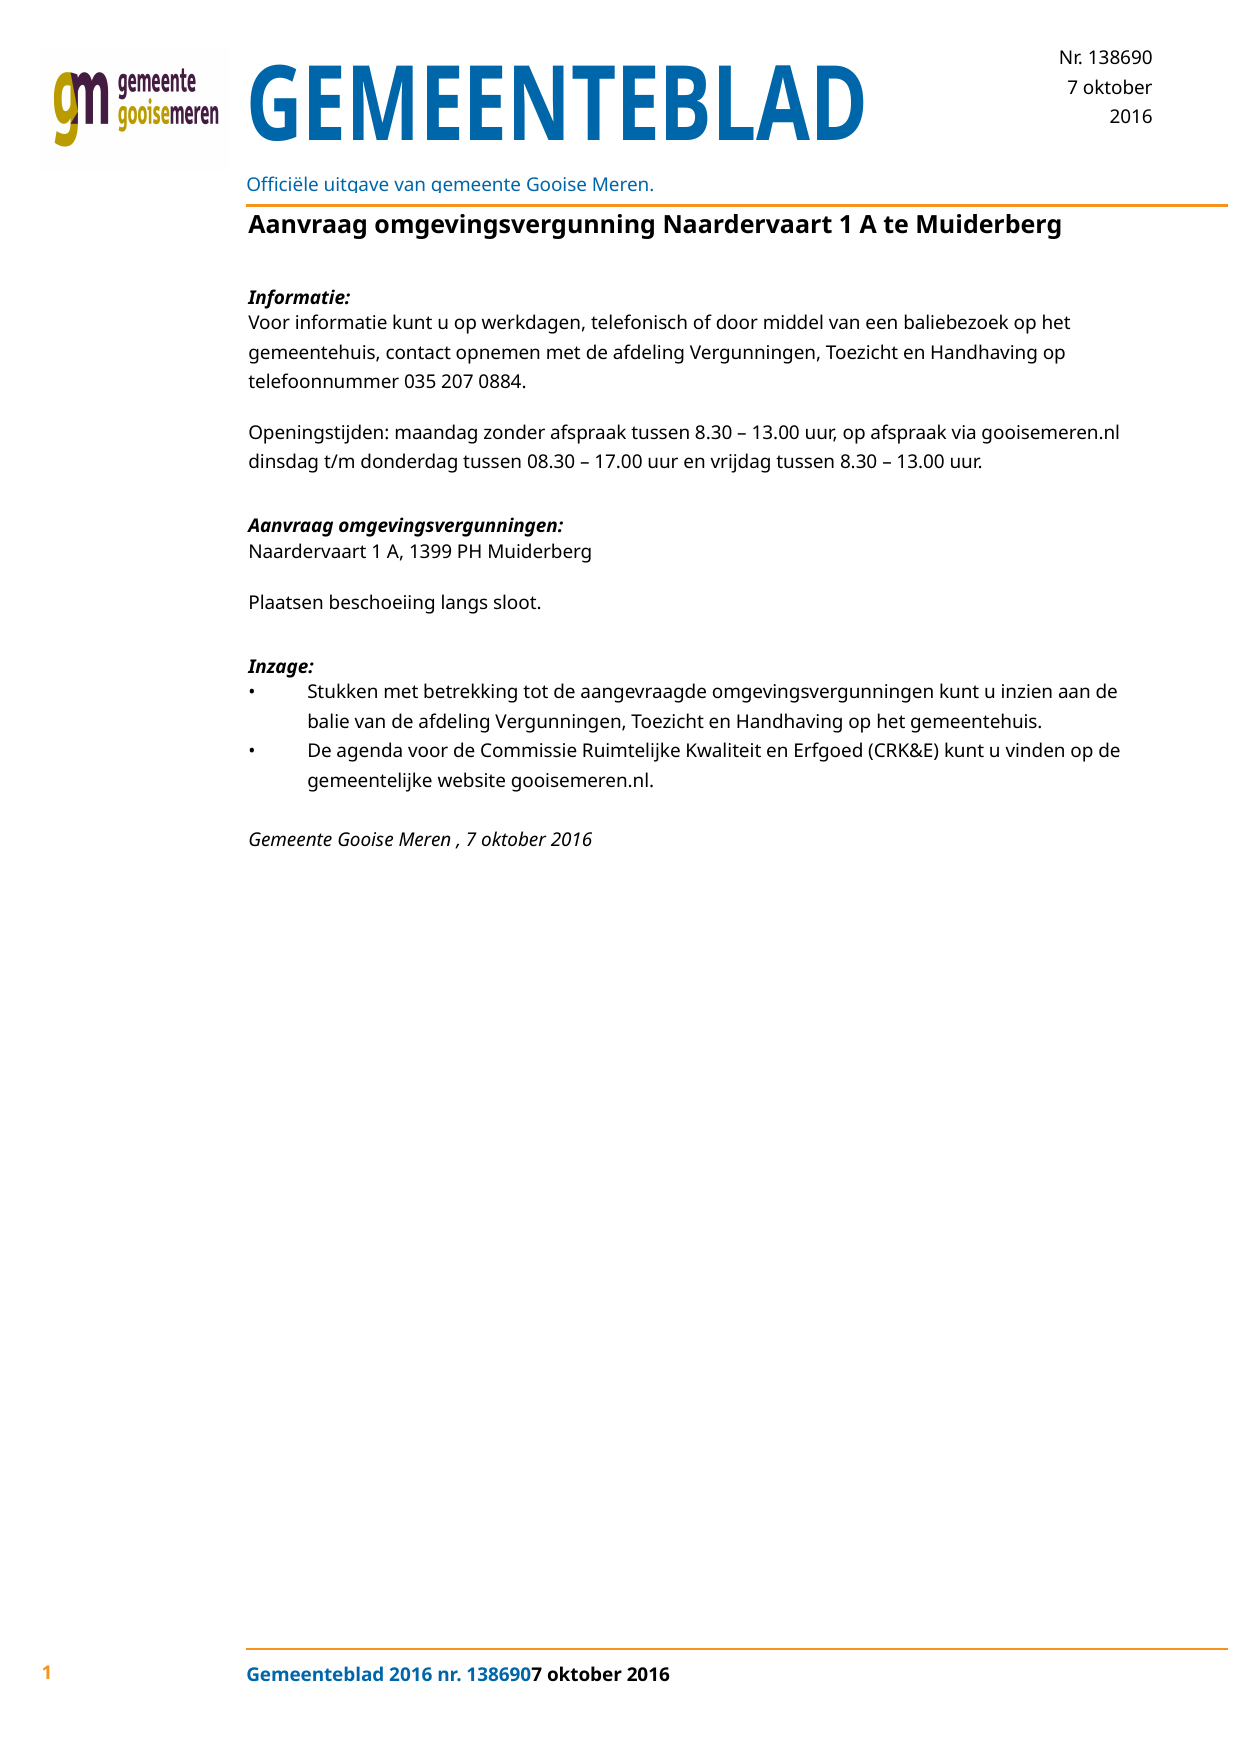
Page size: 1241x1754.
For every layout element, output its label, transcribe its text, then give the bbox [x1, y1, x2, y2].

text Aanvraag omgevingsvergunning Naardervaart 1 A te Muiderberg [248, 207, 1152, 241]
text Openingstijden: maandag zonder afspraak tussen 8.30 – 13.00 uur, op afspraak via gooisemeren.nl dinsdag t/m donderdag tussen 08.30 – 17.00 uur en vrijdag tussen 8.30 – 13.00 uur. [248, 419, 1152, 474]
text Aanvraag omgevingsvergunningen: [248, 513, 1152, 538]
picture [41, 47, 231, 172]
text Voor informatie kunt u op werkdagen, telefonisch of door middel van een baliebezoek op het gemeentehuis, contact opnemen met de afdeling Vergunningen, Toezicht en Handhaving op telefoonnummer 035 207 0884. [248, 309, 1152, 394]
text Inzage: [248, 653, 1152, 678]
text Gemeente Gooise Meren , 7 oktober 2016 [248, 826, 1152, 852]
list Stukken met betrekking tot de aangevraagde omgevingsvergunningen kunt u inzien aan de balie van de afdeling Vergunningen, Toezicht en Handhaving op het gemeentehuis. [248, 678, 1152, 734]
list De agenda voor de Commissie Ruimtelijke Kwaliteit en Erfgoed (CRK&E) kunt u vinden op de gemeentelijke website gooisemeren.nl. [248, 738, 1152, 793]
text Naardervaart 1 A, 1399 PH Muiderberg [248, 538, 1152, 564]
text Informatie: [248, 284, 1152, 309]
text Plaatsen beschoeiing langs sloot. [248, 589, 1152, 614]
